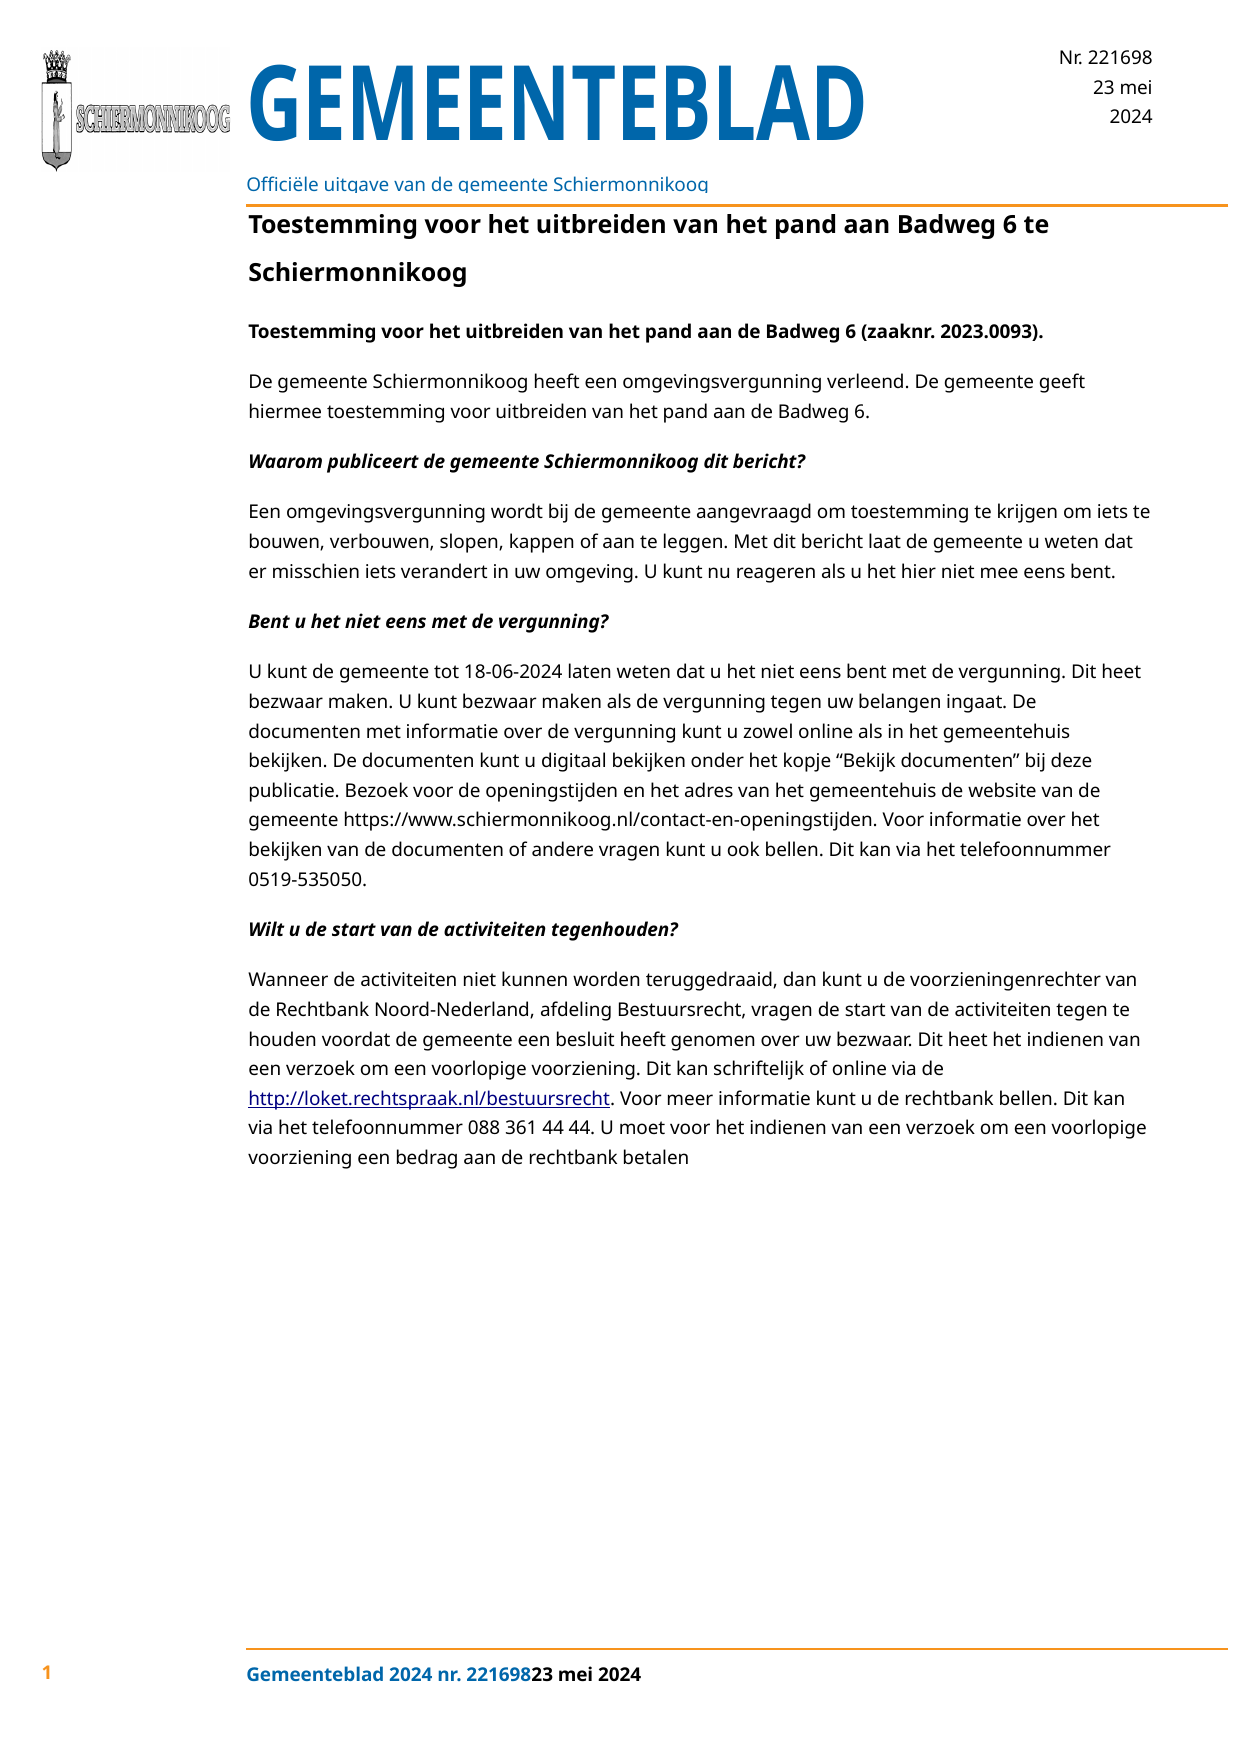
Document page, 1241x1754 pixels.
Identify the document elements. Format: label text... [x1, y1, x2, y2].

text Waarom publiceert de gemeente Schiermonnikoog dit bericht? [248, 448, 1152, 474]
text Wilt u de start van de activiteiten tegenhouden? [248, 916, 1152, 942]
text Een omgevingsvergunning wordt bij de gemeente aangevraagd om toestemming te krijgen om iets te bouwen, verbouwen, slopen, kappen of aan te leggen. Met dit bericht laat de gemeente u weten dat er misschien iets verandert in uw omgeving. U kunt nu reageren als u het hier niet mee eens bent. [248, 499, 1152, 584]
text Toestemming voor het uitbreiden van het pand aan Badweg 6 te Schiermonnikoog [248, 207, 1152, 288]
text Wanneer de activiteiten niet kunnen worden teruggedraaid, dan kunt u de voorzieningenrechter van de Rechtbank Noord-Nederland, afdeling Bestuursrecht, vragen de start van de activiteiten tegen te houden voordat de gemeente een besluit heeft genomen over uw bezwaar. Dit heet het indienen van een verzoek om een voorlopige voorziening. Dit kan schriftelijk of online via de http://loket.rechtspraak.nl/bestuursrecht. Voor meer informatie kunt u de rechtbank bellen. Dit kan via het telefoonnummer 088 361 44 44. U moet voor het indienen van een verzoek om een voorlopige voorziening een bedrag aan de rechtbank betalen [248, 967, 1152, 1170]
picture [41, 47, 231, 172]
text De gemeente Schiermonnikoog heeft een omgevingsvergunning verleend. De gemeente geeft hiermee toestemming voor uitbreiden van het pand aan de Badweg 6. [248, 368, 1152, 424]
text Toestemming voor het uitbreiden van het pand aan de Badweg 6 (zaaknr. 2023.0093). [248, 318, 1152, 344]
text Bent u het niet eens met de vergunning? [248, 608, 1152, 634]
text U kunt de gemeente tot 18-06-2024 laten weten dat u het niet eens bent met de vergunning. Dit heet bezwaar maken. U kunt bezwaar maken als de vergunning tegen uw belangen ingaat. De documenten met informatie over de vergunning kunt u zowel online als in het gemeentehuis bekijken. De documenten kunt u digitaal bekijken onder het kopje “Bekijk documenten” bij deze publicatie. Bezoek voor de openingstijden en het adres van het gemeentehuis de website van de gemeente https://www.schiermonnikoog.nl/contact-en-openingstijden. Voor informatie over het bekijken van de documenten of andere vragen kunt u ook bellen. Dit kan via het telefoonnummer 0519-535050. [248, 659, 1152, 892]
